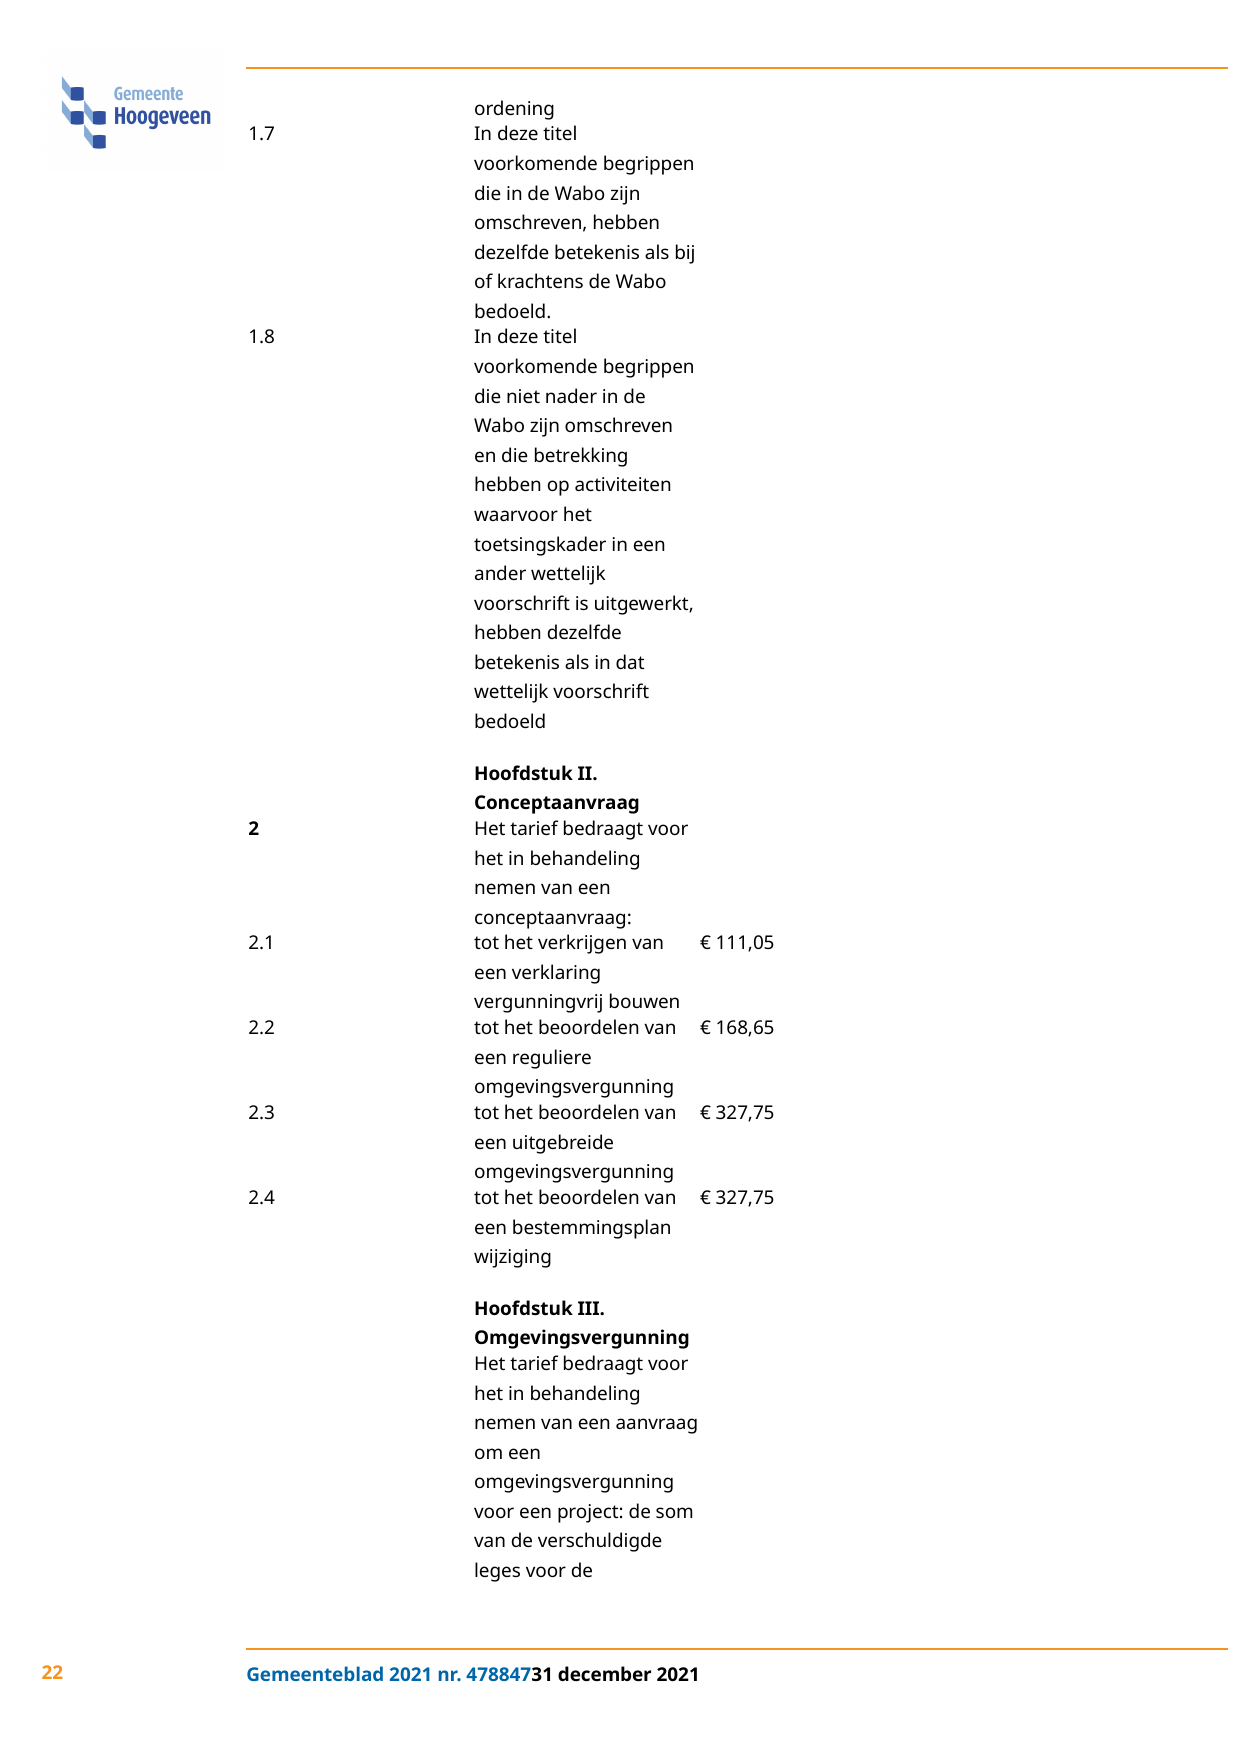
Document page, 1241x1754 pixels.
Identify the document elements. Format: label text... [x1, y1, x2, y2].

table_cell [926, 734, 1152, 760]
table_cell Het tarief bedraagt voor het in behandeling nemen van een aanvraag om een omgevingsvergunning voor een project: de som van de verschuldigde leges voor de [474, 1350, 700, 1583]
table_cell 2.2 [248, 1015, 474, 1099]
table_cell [926, 930, 1152, 1014]
picture [41, 47, 231, 172]
table_cell 2 [248, 815, 474, 929]
table_cell € 111,05 [700, 930, 926, 1014]
table_cell € 168,65 [700, 1015, 926, 1099]
table_cell 1.7 [248, 121, 474, 324]
table_cell [700, 1350, 926, 1583]
table_cell [248, 1269, 474, 1295]
table_cell [926, 324, 1152, 734]
table_cell [926, 1099, 1152, 1184]
table_cell ordening [474, 95, 700, 121]
table_cell [926, 1350, 1152, 1583]
table_cell [700, 324, 926, 734]
table_cell tot het beoordelen van een reguliere omgevingsvergunning [474, 1015, 700, 1099]
table_cell Hoofdstuk II. Conceptaanvraag [474, 760, 700, 815]
table_cell [926, 121, 1152, 324]
table_cell tot het beoordelen van een uitgebreide omgevingsvergunning [474, 1099, 700, 1184]
table_cell [926, 1184, 1152, 1269]
table_cell [700, 95, 926, 121]
table_cell [926, 95, 1152, 121]
table_cell 2.1 [248, 930, 474, 1014]
table_cell [700, 815, 926, 929]
table_cell [926, 1015, 1152, 1099]
table_cell In deze titel voorkomende begrippen die niet nader in de Wabo zijn omschreven en die betrekking hebben op activiteiten waarvoor het toetsingskader in een ander wettelijk voorschrift is uitgewerkt, hebben dezelfde betekenis als in dat wettelijk voorschrift bedoeld [474, 324, 700, 734]
table_cell 1.8 [248, 324, 474, 734]
table_cell [700, 1295, 926, 1350]
table_cell [926, 1295, 1152, 1350]
table_cell € 327,75 [700, 1099, 926, 1184]
table_cell 2.4 [248, 1184, 474, 1269]
table_cell In deze titel voorkomende begrippen die in de Wabo zijn omschreven, hebben dezelfde betekenis als bij of krachtens de Wabo bedoeld. [474, 121, 700, 324]
table_cell [700, 734, 926, 760]
table_cell [700, 1269, 926, 1295]
table_cell tot het verkrijgen van een verklaring vergunningvrij bouwen [474, 930, 700, 1014]
table_cell tot het beoordelen van een bestemmingsplan wijziging [474, 1184, 700, 1269]
table_cell [248, 1350, 474, 1583]
table_cell [926, 1269, 1152, 1295]
table_cell [474, 1269, 700, 1295]
table_cell [248, 1295, 474, 1350]
table_cell [474, 734, 700, 760]
table_cell [926, 815, 1152, 929]
table_cell € 327,75 [700, 1184, 926, 1269]
table_cell [248, 95, 474, 121]
table_cell Hoofdstuk III. Omgevingsvergunning [474, 1295, 700, 1350]
table_cell 2.3 [248, 1099, 474, 1184]
table_cell [248, 760, 474, 815]
table_cell [700, 760, 926, 815]
table_cell [926, 760, 1152, 815]
table_cell [248, 734, 474, 760]
table_cell [700, 121, 926, 324]
table_cell Het tarief bedraagt voor het in behandeling nemen van een conceptaanvraag: [474, 815, 700, 929]
